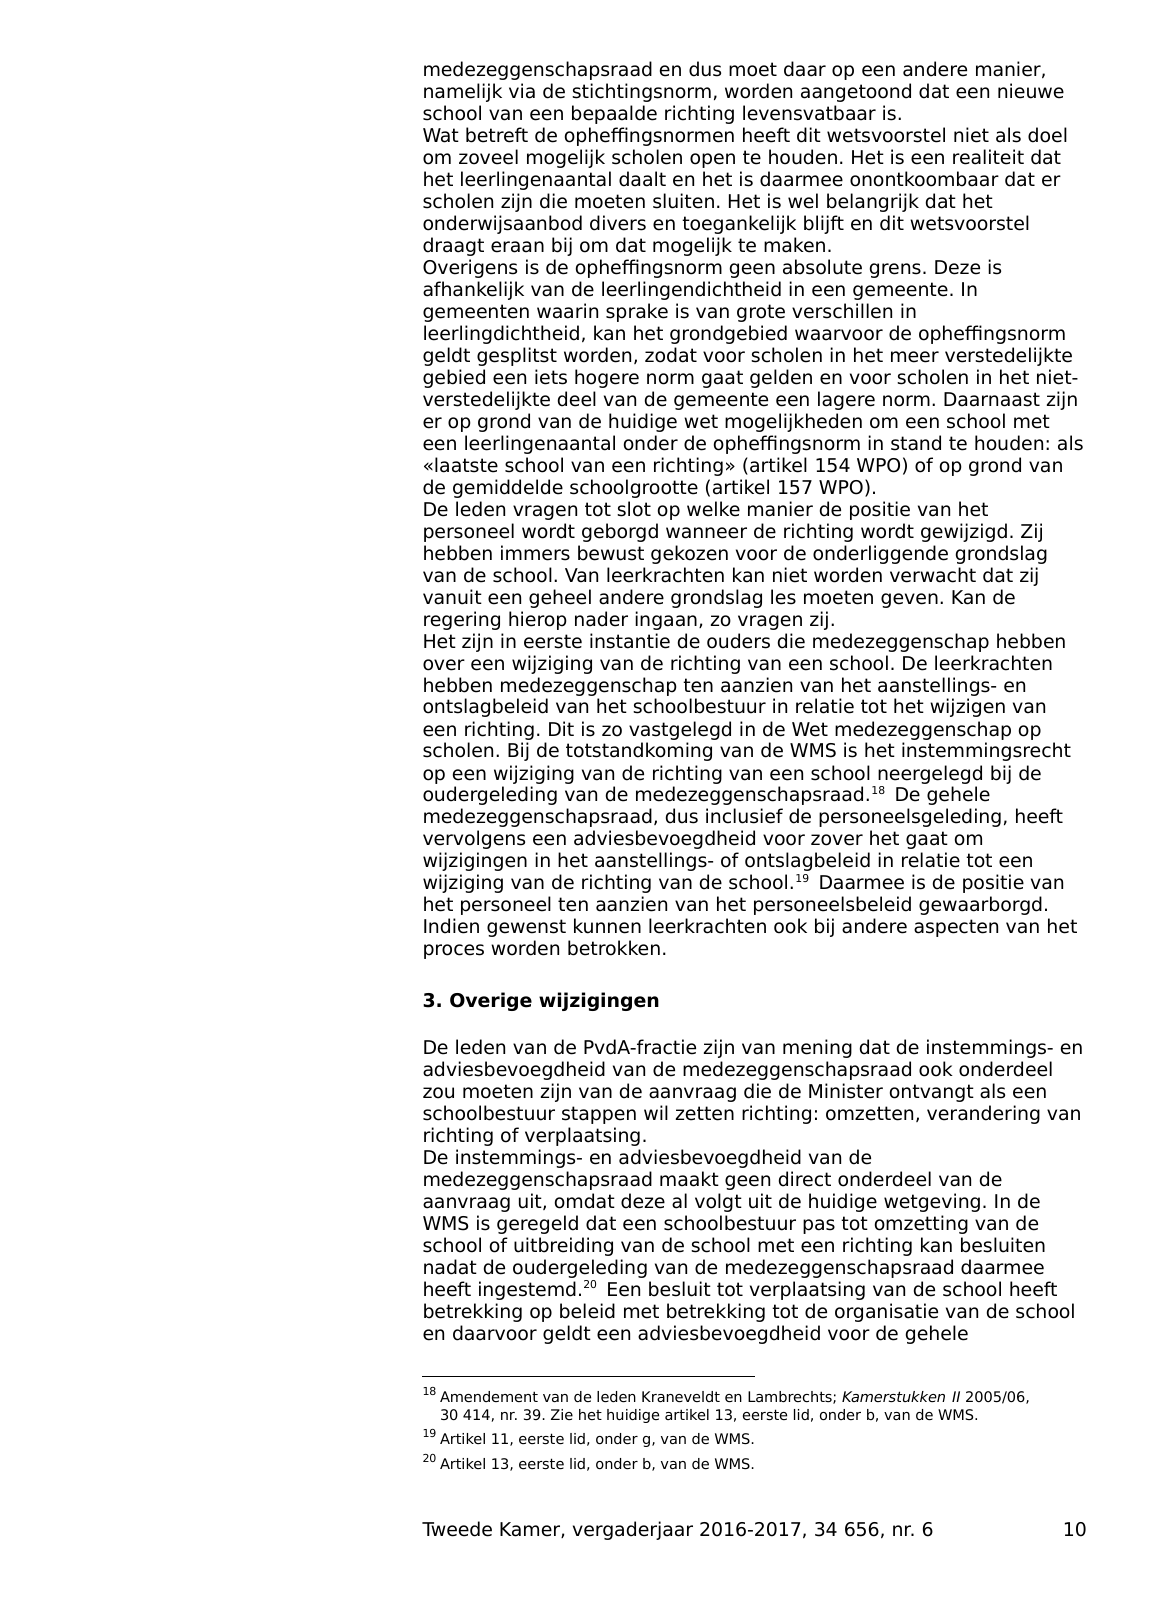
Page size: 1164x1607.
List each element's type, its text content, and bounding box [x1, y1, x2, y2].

text De leden vragen tot slot op welke manier de positie van het personeel wordt geborgd wanneer de richting wordt gewijzigd. Zij hebben immers bewust gekozen voor de onderliggende grondslag van de school. Van leerkrachten kan niet worden verwacht dat zij vanuit een geheel andere grondslag les moeten geven. Kan de regering hierop nader ingaan, zo vragen zij. [422, 499, 1087, 631]
text medezeggenschapsraad en dus moet daar op een andere manier, namelijk via de stichtingsnorm, worden aangetoond dat een nieuwe school van een bepaalde richting levensvatbaar is. [422, 59, 1087, 125]
text Overigens is de opheffingsnorm geen absolute grens. Deze is afhankelijk van de leerlingendichtheid in een gemeente. In gemeenten waarin sprake is van grote verschillen in leerlingdichtheid, kan het grondgebied waarvoor de opheffingsnorm geldt gesplitst worden, zodat voor scholen in het meer verstedelijkte gebied een iets hogere norm gaat gelden en voor scholen in het niet-verstedelijkte deel van de gemeente een lagere norm. Daarnaast zijn er op grond van de huidige wet mogelijkheden om een school met een leerlingenaantal onder de opheffingsnorm in stand te houden: als «laatste school van een richting» (artikel 154 WPO) of op grond van de gemiddelde schoolgrootte (artikel 157 WPO). [422, 257, 1087, 499]
text De instemmings- en adviesbevoegdheid van de medezeggenschapsraad maakt geen direct onderdeel van de aanvraag uit, omdat deze al volgt uit de huidige wetgeving. In de WMS is geregeld dat een schoolbestuur pas tot omzetting van de school of uitbreiding van de school met een richting kan besluiten nadat de oudergeleding van de medezeggenschapsraad daarmee heeft ingestemd. Een besluit tot verplaatsing van de school heeft betrekking op beleid met betrekking tot de organisatie van de school en daarvoor geldt een adviesbevoegdheid voor de gehele [422, 1147, 1087, 1345]
text Wat betreft de opheffingsnormen heeft dit wetsvoorstel niet als doel om zoveel mogelijk scholen open te houden. Het is een realiteit dat het leerlingenaantal daalt en het is daarmee onontkoombaar dat er scholen zijn die moeten sluiten. Het is wel belangrijk dat het onderwijsaanbod divers en toegankelijk blijft en dit wetsvoorstel draagt eraan bij om dat mogelijk te maken. [422, 125, 1087, 257]
text Artikel 11, eerste lid, onder g, van de WMS. [422, 1427, 1087, 1449]
text Het zijn in eerste instantie de ouders die medezeggenschap hebben over een wijziging van de richting van een school. De leerkrachten hebben medezeggenschap ten aanzien van het aanstellings- en ontslagbeleid van het schoolbestuur in relatie tot het wijzigen van een richting. Dit is zo vastgelegd in de Wet medezeggenschap op scholen. Bij de totstandkoming van de WMS is het instemmingsrecht op een wijziging van de richting van een school neergelegd bij de oudergeleding van de medezeggenschapsraad. De gehele medezeggenschapsraad, dus inclusief de personeelsgeleding, heeft vervolgens een adviesbevoegdheid voor zover het gaat om wijzigingen in het aanstellings- of ontslagbeleid in relatie tot een wijziging van de richting van de school. Daarmee is de positie van het personeel ten aanzien van het personeelsbeleid gewaarborgd. Indien gewenst kunnen leerkrachten ook bij andere aspecten van het proces worden betrokken. [422, 631, 1087, 960]
subtitle 3. Overige wijzigingen [422, 990, 1087, 1012]
text Amendement van de leden Kraneveldt en Lambrechts; Kamerstukken II 2005/06, 30 414, nr. 39. Zie het huidige artikel 13, eerste lid, onder b, van de WMS. [422, 1385, 1087, 1424]
text Artikel 13, eerste lid, onder b, van de WMS. [422, 1452, 1087, 1474]
text De leden van de PvdA-fractie zijn van mening dat de instemmings- en adviesbevoegdheid van de medezeggenschapsraad ook onderdeel zou moeten zijn van de aanvraag die de Minister ontvangt als een schoolbestuur stappen wil zetten richting: omzetten, verandering van richting of verplaatsing. [422, 1037, 1087, 1147]
